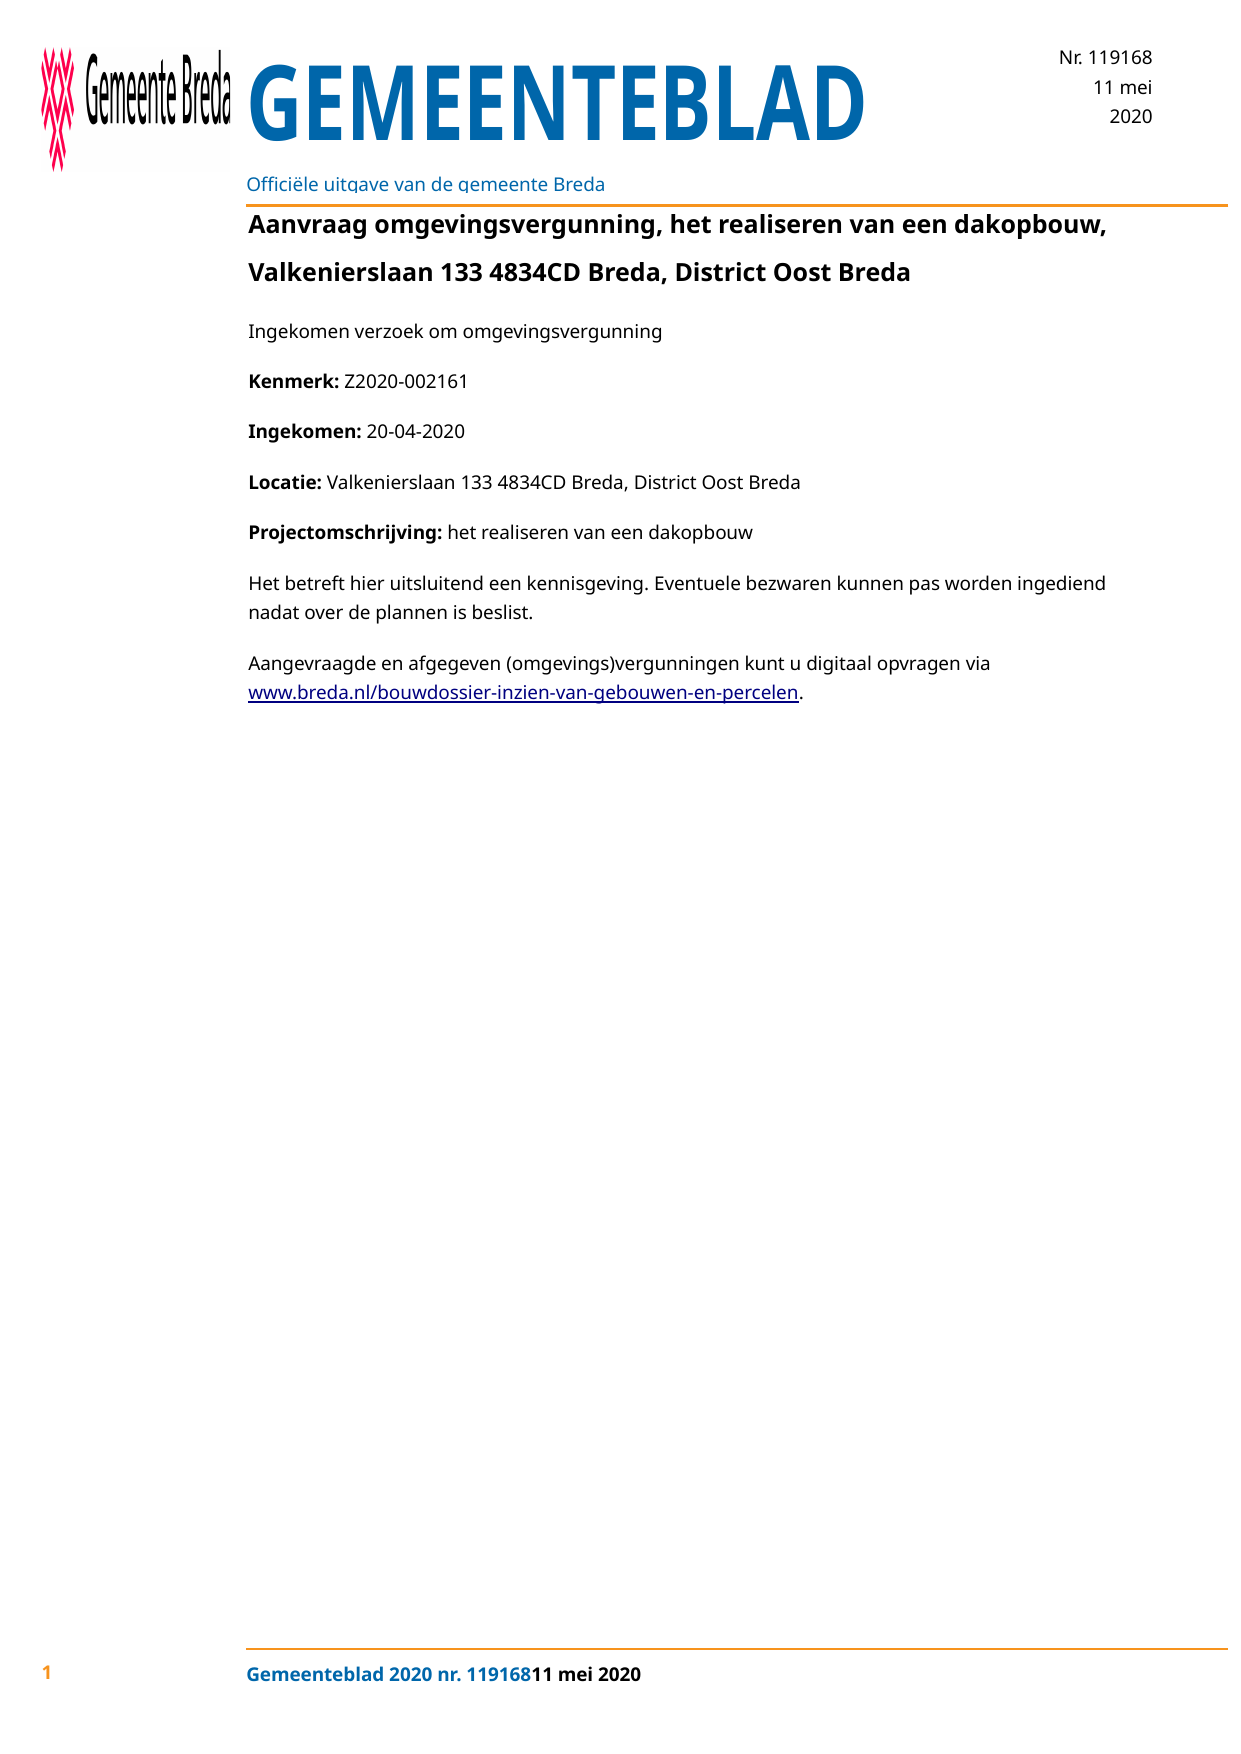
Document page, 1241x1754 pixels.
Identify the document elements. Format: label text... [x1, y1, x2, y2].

text Locatie: Valkenierslaan 133 4834CD Breda, District Oost Breda [248, 469, 1152, 495]
text Kenmerk: Z2020-002161 [248, 368, 1152, 394]
picture [41, 47, 231, 172]
text Ingekomen: 20-04-2020 [248, 419, 1152, 444]
text Ingekomen verzoek om omgevingsvergunning [248, 318, 1152, 344]
text Het betreft hier uitsluitend een kennisgeving. Eventuele bezwaren kunnen pas worden ingediend nadat over de plannen is beslist. [248, 570, 1152, 625]
text Projectomschrijving: het realiseren van een dakopbouw [248, 519, 1152, 545]
text Aanvraag omgevingsvergunning, het realiseren van een dakopbouw, Valkenierslaan 133 4834CD Breda, District Oost Breda [248, 207, 1152, 288]
text Aangevraagde en afgegeven (omgevings)vergunningen kunt u digitaal opvragen via www.breda.nl/bouwdossier-inzien-van-gebouwen-en-percelen. [248, 650, 1152, 705]
